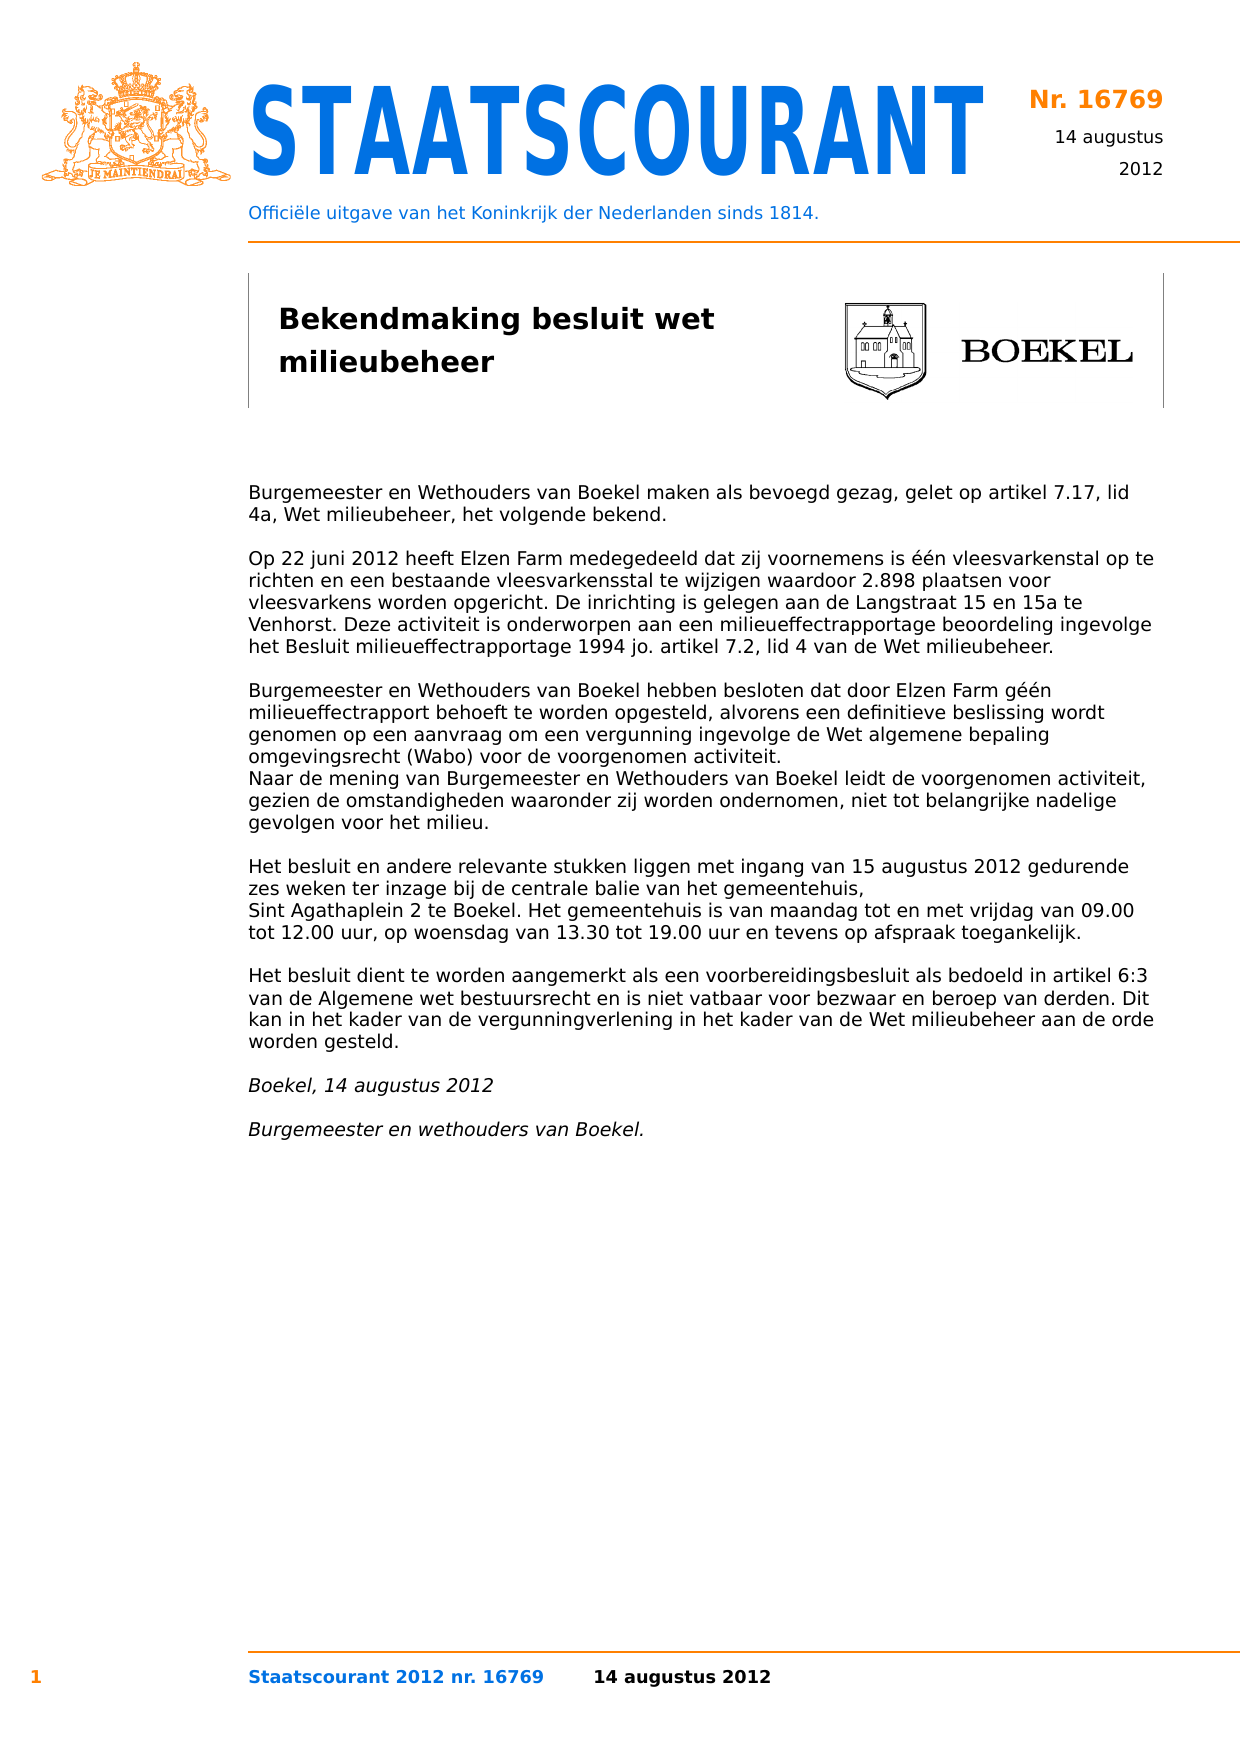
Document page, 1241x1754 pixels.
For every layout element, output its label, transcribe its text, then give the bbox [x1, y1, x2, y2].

table_cell 2012 [998, 153, 1240, 203]
table_header STAATSCOURANT [248, 62, 998, 203]
text Naar de mening van Burgemeester en Wethouders van Boekel leidt de voorgenomen activiteit, gezien de omstandigheden waaronder zij worden ondernomen, niet tot belangrijke nadelige gevolgen voor het milieu. [248, 768, 1163, 834]
table_header [25, 62, 248, 241]
picture [41, 62, 231, 186]
text Boekel, 14 augustus 2012 [248, 1075, 1163, 1097]
text Burgemeester en Wethouders van Boekel hebben besloten dat door Elzen Farm géén milieueffectrapport behoeft te worden opgesteld, alvorens een definitieve beslissing wordt genomen op een aanvraag om een vergunning ingevolge de Wet algemene bepaling omgevingsrecht (Wabo) voor de voorgenomen activiteit. [248, 680, 1163, 768]
text Burgemeester en Wethouders van Boekel maken als bevoegd gezag, gelet op artikel 7.17, lid 4a, Wet milieubeheer, het volgende bekend. [248, 482, 1163, 526]
table_header Nr. 16769 [998, 62, 1240, 121]
subtitle Bekendmaking besluit wet milieubeheer [249, 273, 1163, 408]
table_cell 14 augustus [998, 121, 1240, 153]
text Het besluit en andere relevante stukken liggen met ingang van 15 augustus 2012 gedurende zes weken ter inzage bij de centrale balie van het gemeentehuis, [248, 856, 1163, 899]
text Het besluit dient te worden aangemerkt als een voorbereidingsbesluit als bedoeld in artikel 6:3 van de Algemene wet bestuursrecht en is niet vatbaar voor bezwaar en beroep van derden. Dit kan in het kader van de vergunningverlening in het kader van de Wet milieubeheer aan de orde worden gesteld. [248, 965, 1163, 1053]
table_cell Officiële uitgave van het Koninkrijk der Nederlanden sinds 1814. [248, 203, 1240, 241]
picture [844, 302, 1134, 403]
text Sint Agathaplein 2 te Boekel. Het gemeentehuis is van maandag tot en met vrijdag van 09.00 tot 12.00 uur, op woensdag van 13.30 tot 19.00 uur en tevens op afspraak toegankelijk. [248, 899, 1163, 943]
text Burgemeester en wethouders van Boekel. [248, 1119, 1163, 1141]
text Op 22 juni 2012 heeft Elzen Farm medegedeeld dat zij voornemens is één vleesvarkenstal op te richten en een bestaande vleesvarkensstal te wijzigen waardoor 2.898 plaatsen voor vleesvarkens worden opgericht. De inrichting is gelegen aan de Langstraat 15 en 15a te Venhorst. Deze activiteit is onderworpen aan een milieueffectrapportage beoordeling ingevolge het Besluit milieueffectrapportage 1994 jo. artikel 7.2, lid 4 van de Wet milieubeheer. [248, 548, 1163, 658]
